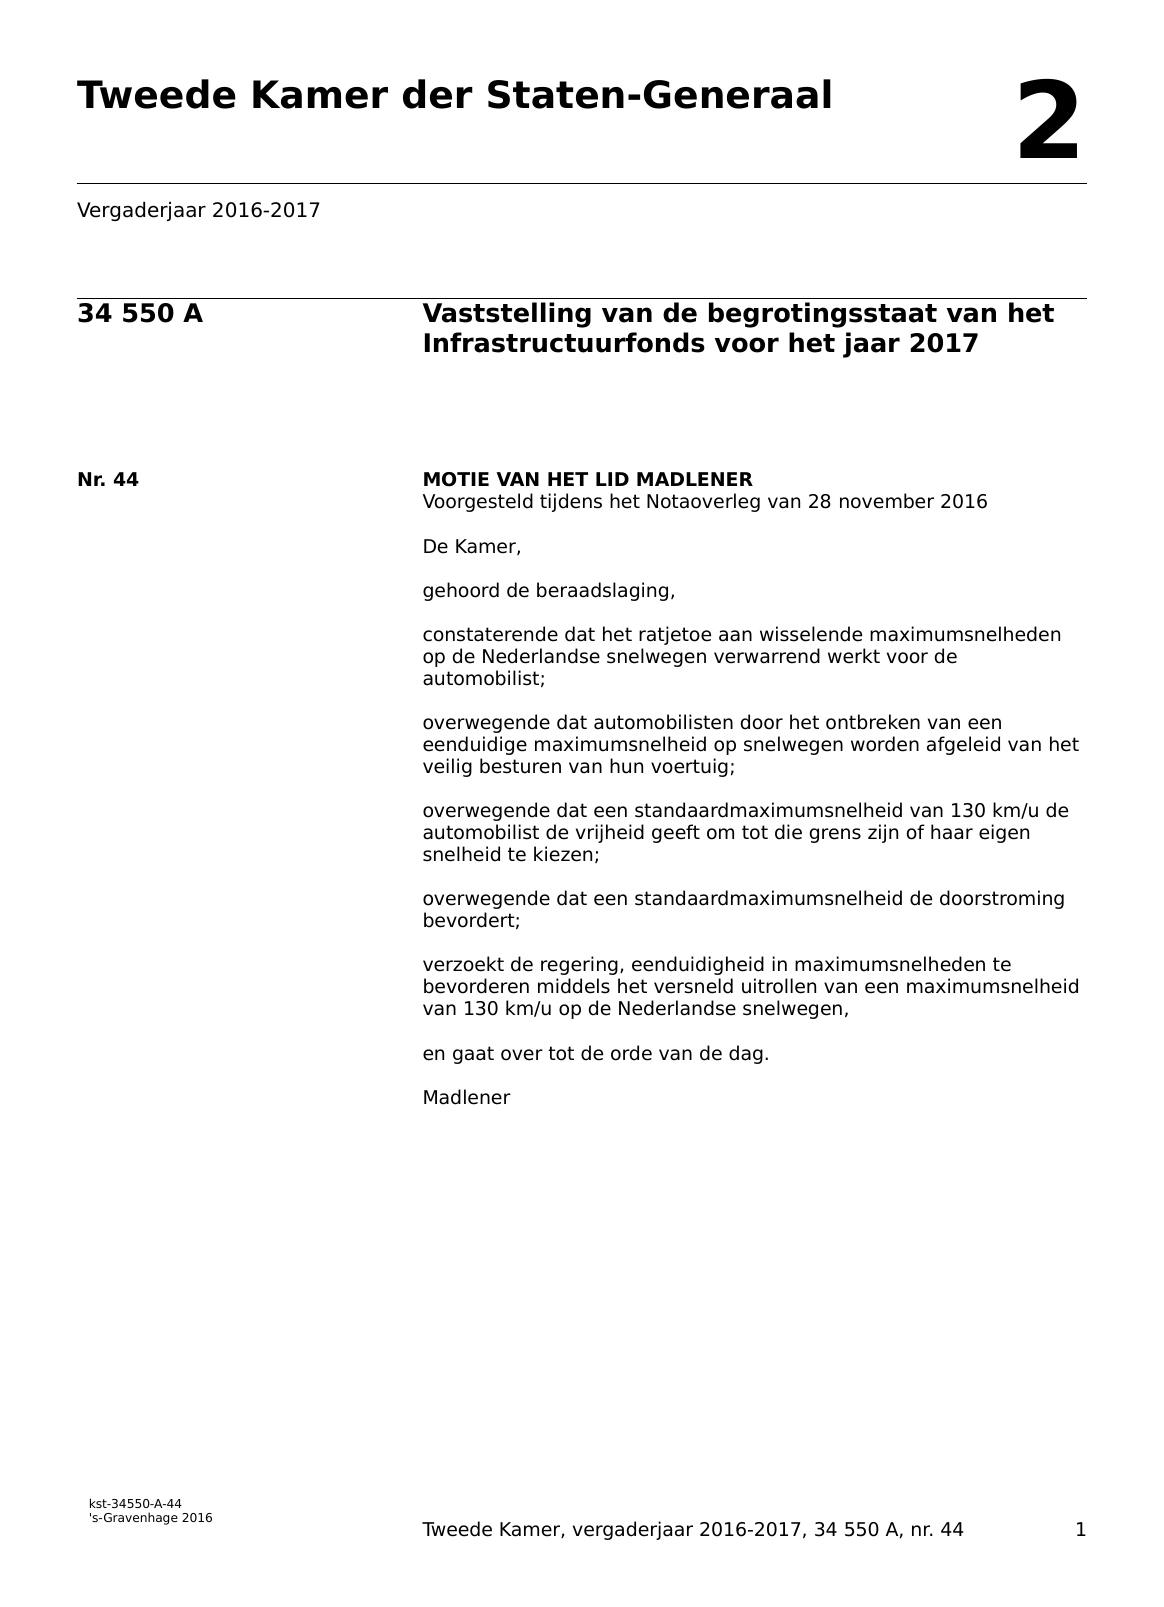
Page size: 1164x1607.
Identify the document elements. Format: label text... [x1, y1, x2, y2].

text Voorgesteld tijdens het Notaoverleg van 28 november 2016 [422, 491, 1087, 513]
text overwegende dat een standaardmaximumsnelheid de doorstroming bevordert; [422, 888, 1087, 932]
text overwegende dat een standaardmaximumsnelheid van 130 km/u de automobilist de vrijheid geeft om tot die grens zijn of haar eigen snelheid te kiezen; [422, 800, 1087, 866]
text overwegende dat automobilisten door het ontbreken van een eenduidige maximumsnelheid op snelwegen worden afgeleid van het veilig besturen van hun voertuig; [422, 712, 1087, 778]
subtitle Nr. 44 MOTIE VAN HET LID MADLENER [77, 469, 1087, 491]
text constaterende dat het ratjetoe aan wisselende maximumsnelheden op de Nederlandse snelwegen verwarrend werkt voor de automobilist; [422, 624, 1087, 690]
text De Kamer, [422, 536, 1087, 557]
table_header 2 [886, 59, 1087, 183]
table_cell Vergaderjaar 2016-2017 [77, 184, 1087, 298]
text kst-34550-A-44 [88, 1497, 323, 1511]
text Madlener [422, 1087, 1087, 1109]
text gehoord de beraadslaging, [422, 580, 1087, 602]
table_header Tweede Kamer der Staten-Generaal [77, 59, 886, 183]
text verzoekt de regering, eenduidigheid in maximumsnelheden te bevorderen middels het versneld uitrollen van een maximumsnelheid van 130 km/u op de Nederlandse snelwegen, [422, 954, 1087, 1020]
text 's-Gravenhage 2016 [88, 1511, 323, 1525]
subtitle 34 550 A Vaststelling van de begrotingsstaat van het Infrastructuurfonds voor het jaar 2017 [77, 299, 1087, 358]
text en gaat over tot de orde van de dag. [422, 1042, 1087, 1064]
